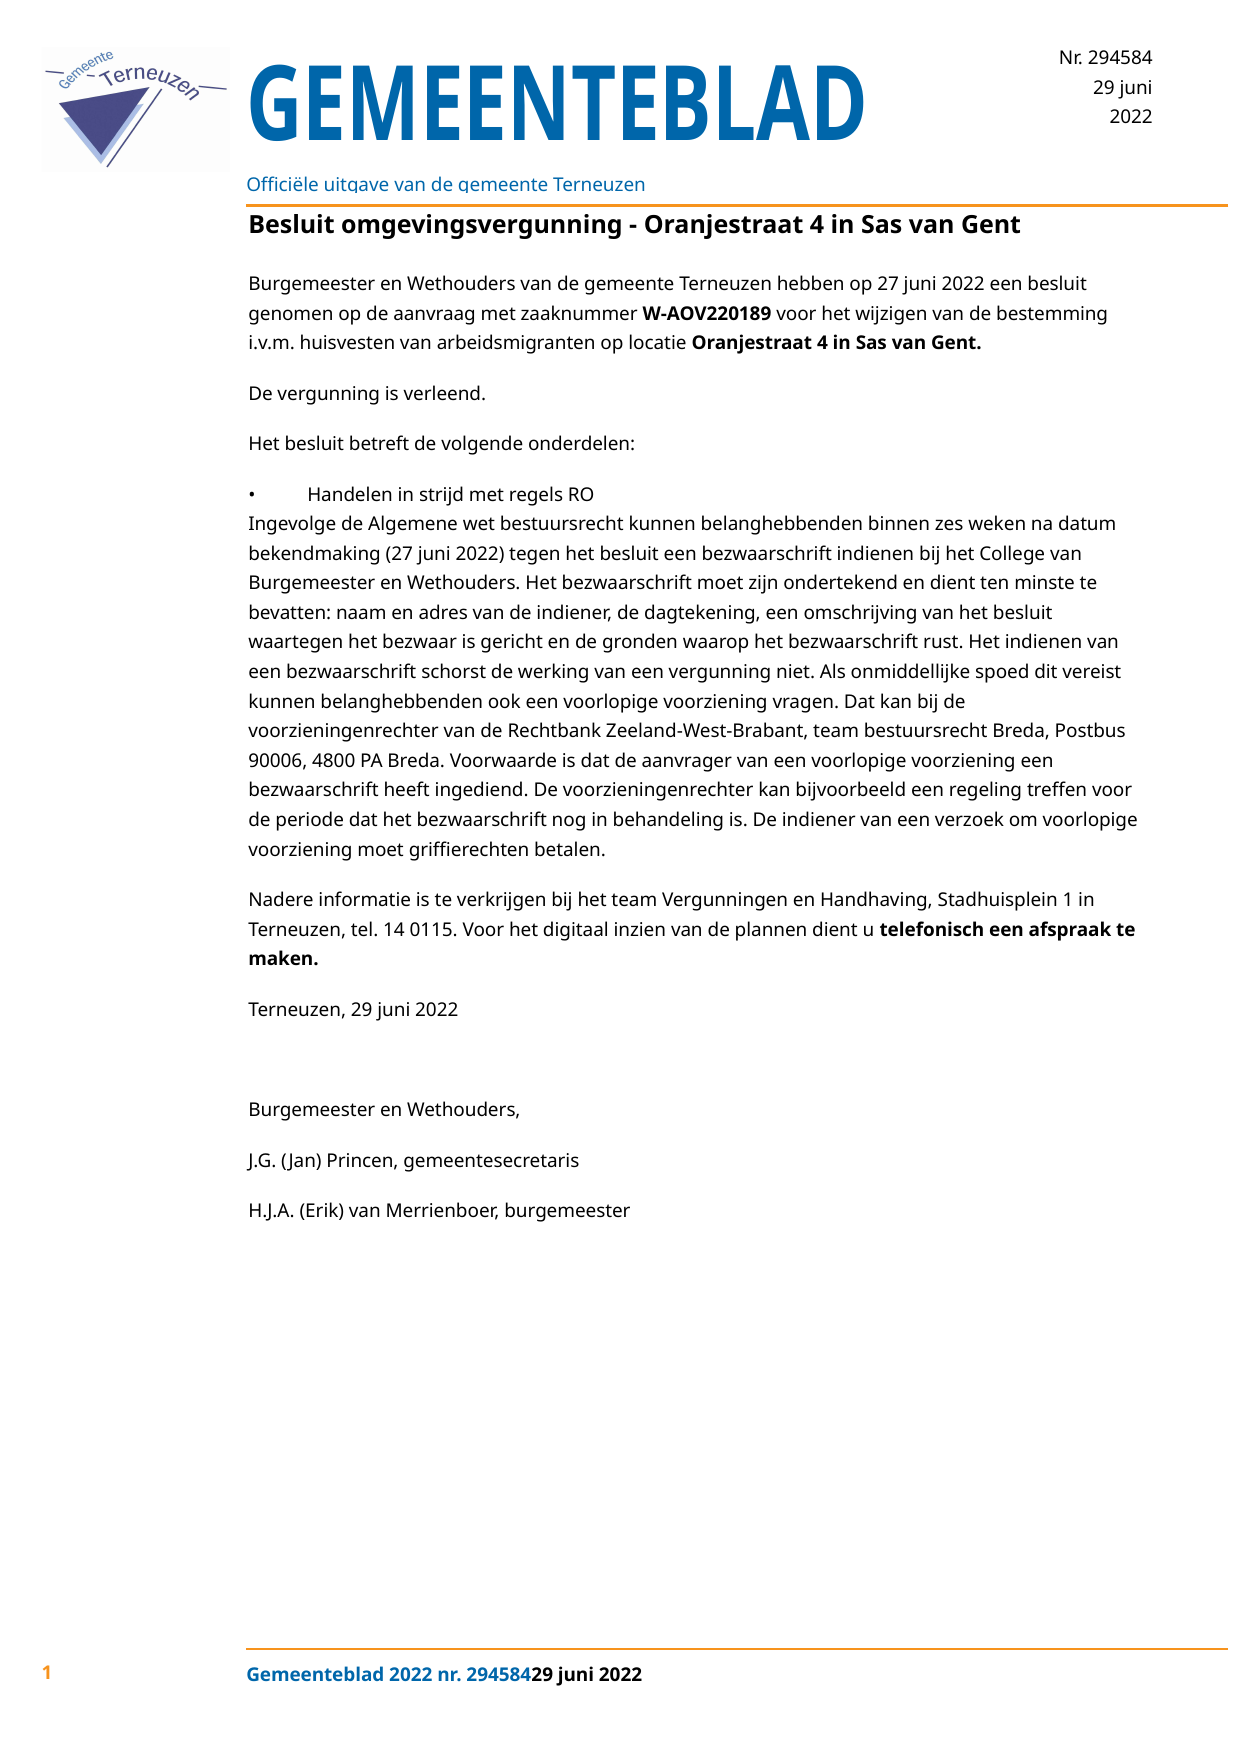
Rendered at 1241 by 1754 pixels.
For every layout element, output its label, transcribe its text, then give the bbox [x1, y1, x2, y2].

text J.G. (Jan) Princen, gemeentesecretaris [248, 1147, 1152, 1173]
text Ingevolge de Algemene wet bestuursrecht kunnen belanghebbenden binnen zes weken na datum bekendmaking (27 juni 2022) tegen het besluit een bezwaarschrift indienen bij het College van Burgemeester en Wethouders. Het bezwaarschrift moet zijn ondertekend en dient ten minste te bevatten: naam en adres van de indiener, de dagtekening, een omschrijving van het besluit waartegen het bezwaar is gericht en de gronden waarop het bezwaarschrift rust. Het indienen van een bezwaarschrift schorst de werking van een vergunning niet. Als onmiddellijke spoed dit vereist kunnen belanghebbenden ook een voorlopige voorziening vragen. Dat kan bij de voorzieningenrechter van de Rechtbank Zeeland-West-Brabant, team bestuursrecht Breda, Postbus 90006, 4800 PA Breda. Voorwaarde is dat de aanvrager van een voorlopige voorziening een bezwaarschrift heeft ingediend. De voorzieningenrechter kan bijvoorbeeld een regeling treffen voor de periode dat het bezwaarschrift nog in behandeling is. De indiener van een verzoek om voorlopige voorziening moet griffierechten betalen. [248, 510, 1152, 861]
picture [41, 47, 231, 172]
text Burgemeester en Wethouders van de gemeente Terneuzen hebben op 27 juni 2022 een besluit genomen op de aanvraag met zaaknummer W-AOV220189 voor het wijzigen van de bestemming i.v.m. huisvesten van arbeidsmigranten op locatie Oranjestraat 4 in Sas van Gent. [248, 270, 1152, 355]
text Het besluit betreft de volgende onderdelen: [248, 430, 1152, 456]
text De vergunning is verleend. [248, 380, 1152, 406]
text Burgemeester en Wethouders, [248, 1097, 1152, 1122]
text Nadere informatie is te verkrijgen bij het team Vergunningen en Handhaving, Stadhuisplein 1 in Terneuzen, tel. 14 0115. Voor het digitaal inzien van de plannen dient u telefonisch een afspraak te maken. [248, 886, 1152, 971]
text Besluit omgevingsvergunning - Oranjestraat 4 in Sas van Gent [248, 207, 1152, 241]
list Handelen in strijd met regels RO [248, 481, 1152, 506]
text Terneuzen, 29 juni 2022 [248, 996, 1152, 1021]
text H.J.A. (Erik) van Merrienboer, burgemeester [248, 1197, 1152, 1223]
